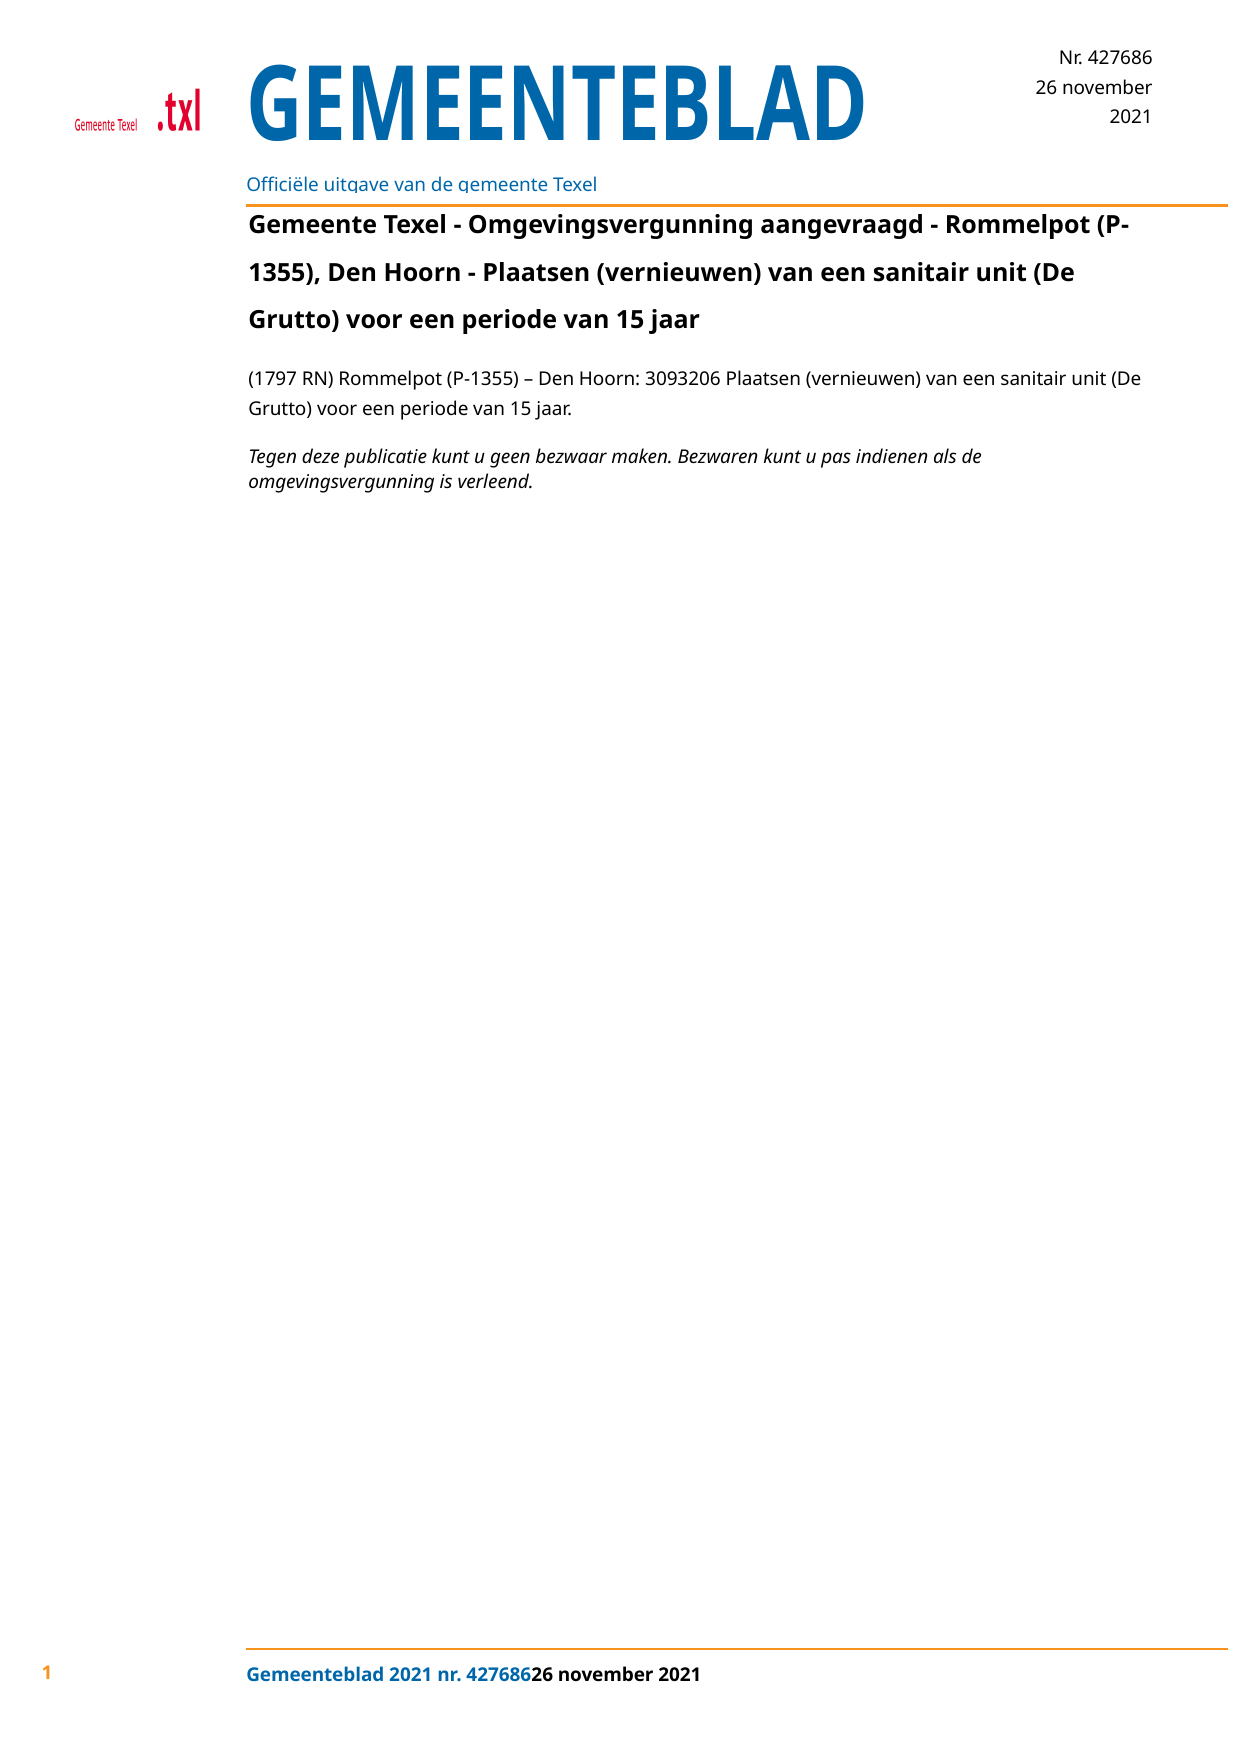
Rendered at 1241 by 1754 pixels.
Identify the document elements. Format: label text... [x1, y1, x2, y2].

picture [41, 47, 231, 172]
text Tegen deze publicatie kunt u geen bezwaar maken. Bezwaren kunt u pas indienen als de omgevingsvergunning is verleend. [248, 443, 1152, 494]
text Gemeente Texel - Omgevingsvergunning aangevraagd - Rommelpot (P-1355), Den Hoorn - Plaatsen (vernieuwen) van een sanitair unit (De Grutto) voor een periode van 15 jaar [248, 207, 1152, 336]
text (1797 RN) Rommelpot (P-1355) – Den Hoorn: 3093206 Plaatsen (vernieuwen) van een sanitair unit (De Grutto) voor een periode van 15 jaar. [248, 366, 1152, 421]
